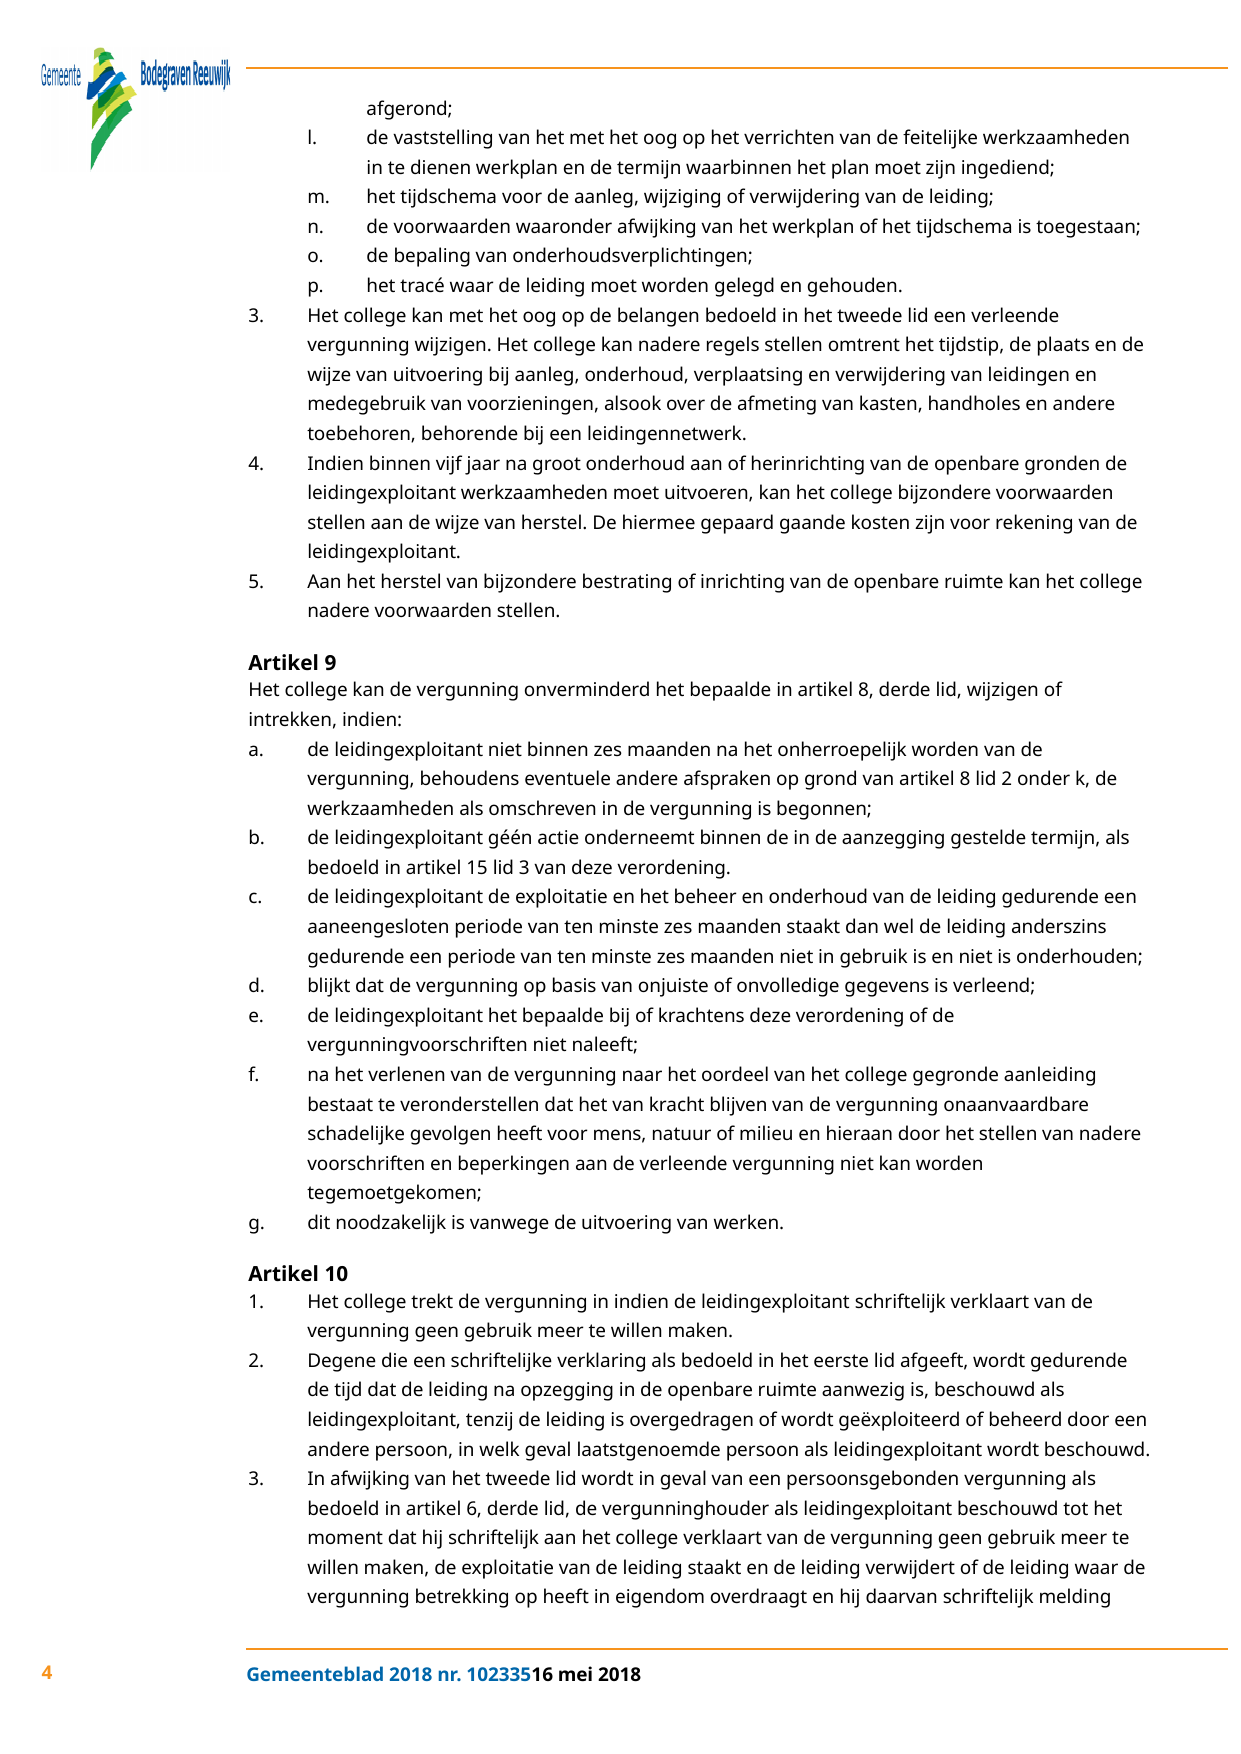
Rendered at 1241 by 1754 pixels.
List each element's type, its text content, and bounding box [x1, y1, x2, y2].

list de voorwaarden waaronder afwijking van het werkplan of het tijdschema is toegestaan; [307, 213, 1152, 239]
list de vaststelling van het met het oog op het verrichten van de feitelijke werkzaamheden in te dienen werkplan en de termijn waarbinnen het plan moet zijn ingediend; [307, 124, 1152, 180]
list het tracé waar de leiding moet worden gelegd en gehouden. [307, 272, 1152, 298]
picture [41, 47, 231, 172]
list Het college kan met het oog op de belangen bedoeld in het tweede lid een verleende vergunning wijzigen. Het college kan nadere regels stellen omtrent het tijdstip, de plaats en de wijze van uitvoering bij aanleg, onderhoud, verplaatsing en verwijdering van leidingen en medegebruik van voorzieningen, alsook over de afmeting van kasten, handholes en andere toebehoren, behorende bij een leidingennetwerk. [248, 302, 1152, 446]
text Het college kan de vergunning onverminderd het bepaalde in artikel 8, derde lid, wijzigen of intrekken, indien: [248, 677, 1152, 732]
list Indien binnen vijf jaar na groot onderhoud aan of herinrichting van de openbare gronden de leidingexploitant werkzaamheden moet uitvoeren, kan het college bijzondere voorwaarden stellen aan de wijze van herstel. De hiermee gepaard gaande kosten zijn voor rekening van de leidingexploitant. [248, 450, 1152, 564]
text Artikel 9 [248, 648, 1152, 677]
list Aan het herstel van bijzondere bestrating of inrichting van de openbare ruimte kan het college nadere voorwaarden stellen. [248, 568, 1152, 623]
list de leidingexploitant niet binnen zes maanden na het onherroepelijk worden van de vergunning, behoudens eventuele andere afspraken op grond van artikel 8 lid 2 onder k, de werkzaamheden als omschreven in de vergunning is begonnen; [248, 736, 1152, 821]
list de bepaling van onderhoudsverplichtingen; [307, 243, 1152, 268]
list het tijdschema voor de aanleg, wijziging of verwijdering van de leiding; [307, 183, 1152, 209]
text Artikel 10 [248, 1259, 1152, 1288]
list de leidingexploitant het bepaalde bij of krachtens deze verordening of de vergunningvoorschriften niet naleeft; [248, 1002, 1152, 1057]
list Het college trekt de vergunning in indien de leidingexploitant schriftelijk verklaart van de vergunning geen gebruik meer te willen maken. [248, 1288, 1152, 1343]
list de leidingexploitant géén actie onderneemt binnen de in de aanzegging gestelde termijn, als bedoeld in artikel 15 lid 3 van deze verordening. [248, 824, 1152, 880]
list na het verlenen van de vergunning naar het oordeel van het college gegronde aanleiding bestaat te veronderstellen dat het van kracht blijven van de vergunning onaanvaardbare schadelijke gevolgen heeft voor mens, natuur of milieu en hieraan door het stellen van nadere voorschriften en beperkingen aan de verleende vergunning niet kan worden tegemoetgekomen; [248, 1061, 1152, 1205]
list dit noodzakelijk is vanwege de uitvoering van werken. [248, 1209, 1152, 1235]
list de leidingexploitant de exploitatie en het beheer en onderhoud van de leiding gedurende een aaneengesloten periode van ten minste zes maanden staakt dan wel de leiding anderszins gedurende een periode van ten minste zes maanden niet in gebruik is en niet is onderhouden; [248, 884, 1152, 968]
list Degene die een schriftelijke verklaring als bedoeld in het eerste lid afgeeft, wordt gedurende de tijd dat de leiding na opzegging in de openbare ruimte aanwezig is, beschouwd als leidingexploitant, tenzij de leiding is overgedragen of wordt geëxploiteerd of beheerd door een andere persoon, in welk geval laatstgenoemde persoon als leidingexploitant wordt beschouwd. [248, 1347, 1152, 1462]
list In afwijking van het tweede lid wordt in geval van een persoonsgebonden vergunning als bedoeld in artikel 6, derde lid, de vergunninghouder als leidingexploitant beschouwd tot het moment dat hij schriftelijk aan het college verklaart van de vergunning geen gebruik meer te willen maken, de exploitatie van de leiding staakt en de leiding verwijdert of de leiding waar de vergunning betrekking op heeft in eigendom overdraagt en hij daarvan schriftelijk melding [248, 1465, 1152, 1609]
list blijkt dat de vergunning op basis van onjuiste of onvolledige gegevens is verleend; [248, 972, 1152, 998]
list afgerond; [307, 95, 1152, 121]
